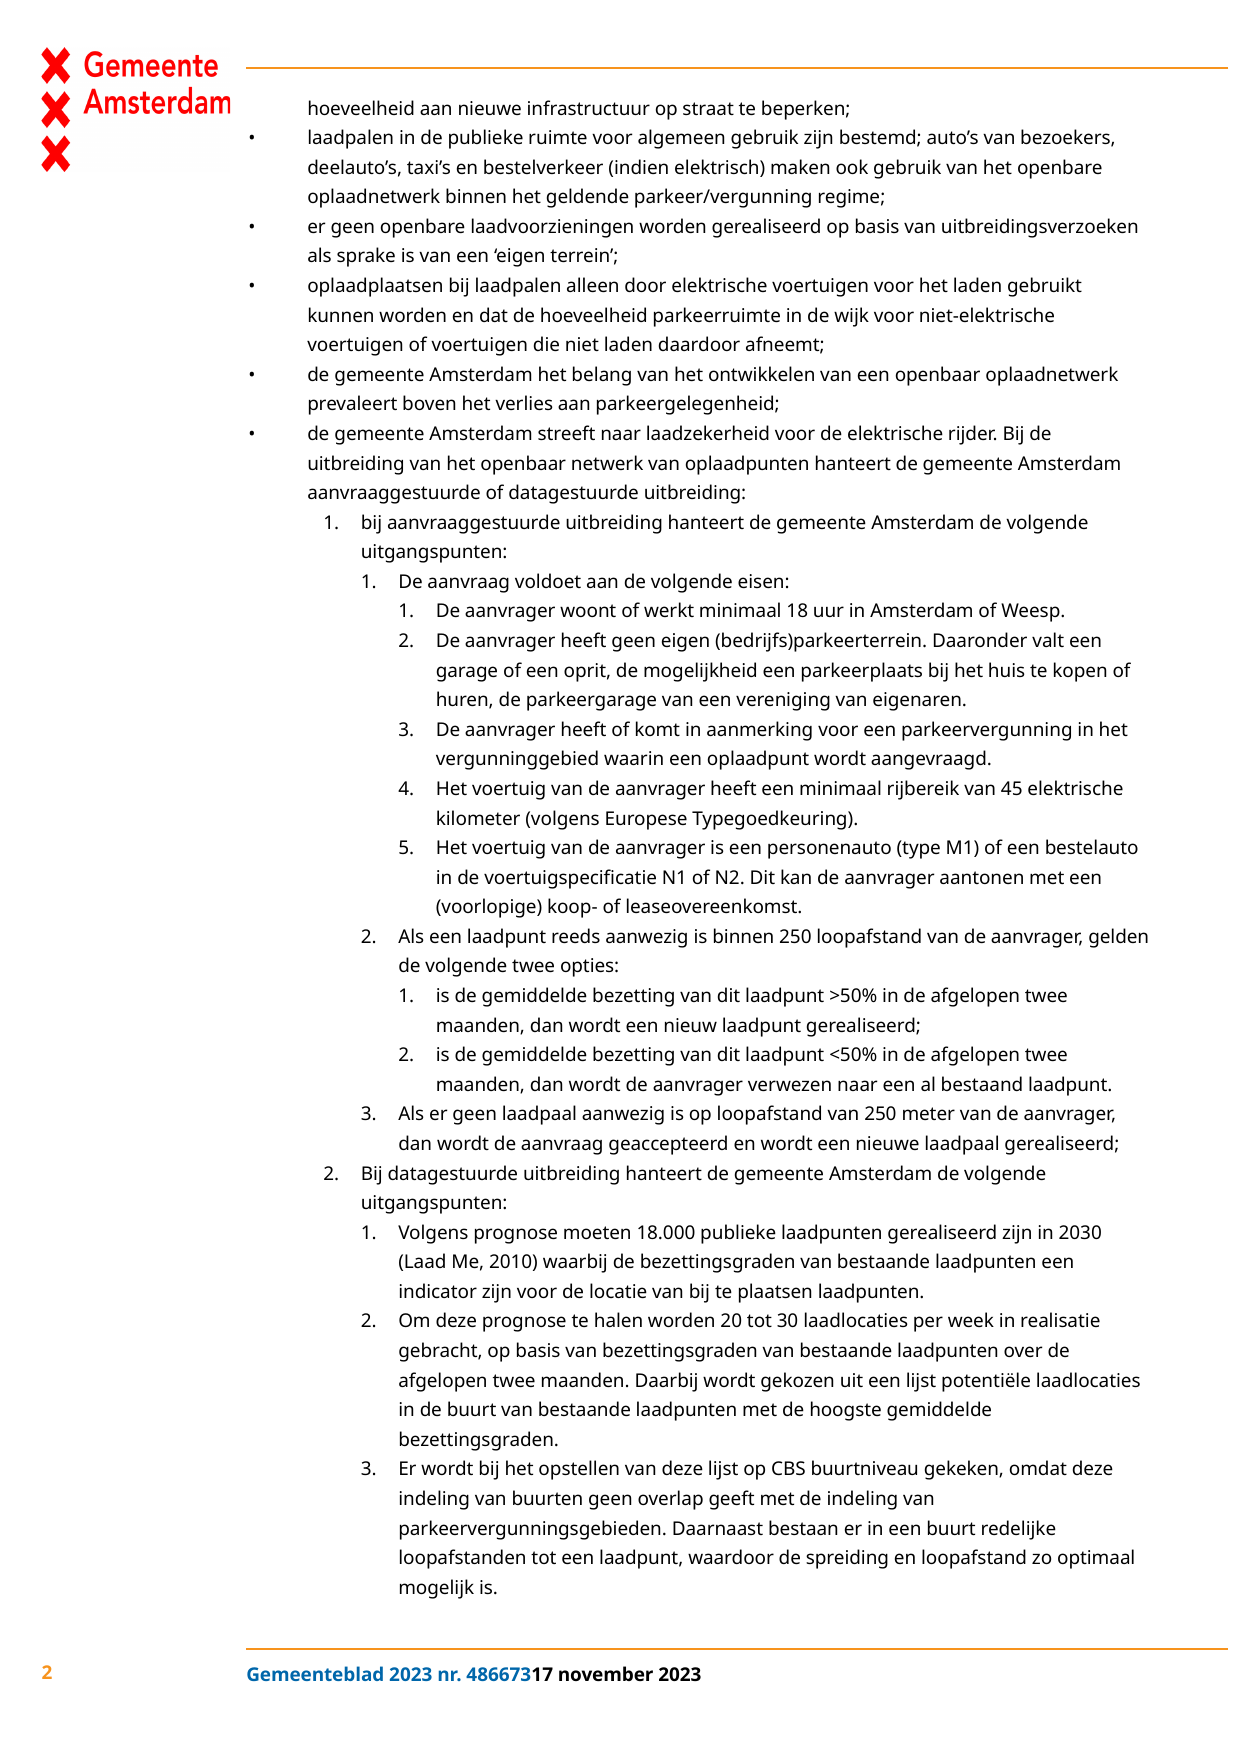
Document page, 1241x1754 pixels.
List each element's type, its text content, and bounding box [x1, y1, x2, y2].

list De aanvraag voldoet aan de volgende eisen: [361, 568, 1152, 594]
list de gemeente Amsterdam het belang van het ontwikkelen van een openbaar oplaadnetwerk prevaleert boven het verlies aan parkeergelegenheid; [248, 361, 1152, 416]
list De aanvrager woont of werkt minimaal 18 uur in Amsterdam of Weesp. [398, 598, 1152, 623]
list bij aanvraaggestuurde uitbreiding hanteert de gemeente Amsterdam de volgende uitgangspunten: [323, 509, 1152, 564]
list Bij datagestuurde uitbreiding hanteert de gemeente Amsterdam de volgende uitgangspunten: [323, 1160, 1152, 1215]
list Het voertuig van de aanvrager is een personenauto (type M1) of een bestelauto in de voertuigspecificatie N1 of N2. Dit kan de aanvrager aantonen met een (voorlopige) koop- of leaseovereenkomst. [398, 834, 1152, 919]
list Volgens prognose moeten 18.000 publieke laadpunten gerealiseerd zijn in 2030 (Laad Me, 2010) waarbij de bezettingsgraden van bestaande laadpunten een indicator zijn voor de locatie van bij te plaatsen laadpunten. [361, 1219, 1152, 1304]
list De aanvrager heeft of komt in aanmerking voor een parkeervergunning in het vergunninggebied waarin een oplaadpunt wordt aangevraagd. [398, 716, 1152, 771]
list de gemeente Amsterdam streeft naar laadzekerheid voor de elektrische rijder. Bij de uitbreiding van het openbaar netwerk van oplaadpunten hanteert de gemeente Amsterdam aanvraaggestuurde of datagestuurde uitbreiding: [248, 420, 1152, 505]
list Het voertuig van de aanvrager heeft een minimaal rijbereik van 45 elektrische kilometer (volgens Europese Typegoedkeuring). [398, 775, 1152, 831]
list Als er geen laadpaal aanwezig is op loopafstand van 250 meter van de aanvrager, dan wordt de aanvraag geaccepteerd en wordt een nieuwe laadpaal gerealiseerd; [361, 1101, 1152, 1156]
list oplaadplaatsen bij laadpalen alleen door elektrische voertuigen voor het laden gebruikt kunnen worden en dat de hoeveelheid parkeerruimte in de wijk voor niet-elektrische voertuigen of voertuigen die niet laden daardoor afneemt; [248, 272, 1152, 357]
picture [41, 47, 231, 172]
list er geen openbare laadvoorzieningen worden gerealiseerd op basis van uitbreidingsverzoeken als sprake is van een ‘eigen terrein’; [248, 213, 1152, 268]
list Als een laadpunt reeds aanwezig is binnen 250 loopafstand van de aanvrager, gelden de volgende twee opties: [361, 923, 1152, 978]
list Er wordt bij het opstellen van deze lijst op CBS buurtniveau gekeken, omdat deze indeling van buurten geen overlap geeft met de indeling van parkeervergunningsgebieden. Daarnaast bestaan er in een buurt redelijke loopafstanden tot een laadpunt, waardoor de spreiding en loopafstand zo optimaal mogelijk is. [361, 1456, 1152, 1600]
list laadpalen in de publieke ruimte voor algemeen gebruik zijn bestemd; auto’s van bezoekers, deelauto’s, taxi’s en bestelverkeer (indien elektrisch) maken ook gebruik van het openbare oplaadnetwerk binnen het geldende parkeer/vergunning regime; [248, 124, 1152, 209]
list is de gemiddelde bezetting van dit laadpunt >50% in de afgelopen twee maanden, dan wordt een nieuw laadpunt gerealiseerd; [398, 982, 1152, 1038]
list hoeveelheid aan nieuwe infrastructuur op straat te beperken; [248, 95, 1152, 121]
list Om deze prognose te halen worden 20 tot 30 laadlocaties per week in realisatie gebracht, op basis van bezettingsgraden van bestaande laadpunten over de afgelopen twee maanden. Daarbij wordt gekozen uit een lijst potentiële laadlocaties in de buurt van bestaande laadpunten met de hoogste gemiddelde bezettingsgraden. [361, 1308, 1152, 1452]
list is de gemiddelde bezetting van dit laadpunt <50% in de afgelopen twee maanden, dan wordt de aanvrager verwezen naar een al bestaand laadpunt. [398, 1041, 1152, 1097]
list De aanvrager heeft geen eigen (bedrijfs)parkeerterrein. Daaronder valt een garage of een oprit, de mogelijkheid een parkeerplaats bij het huis te kopen of huren, de parkeergarage van een vereniging van eigenaren. [398, 627, 1152, 712]
